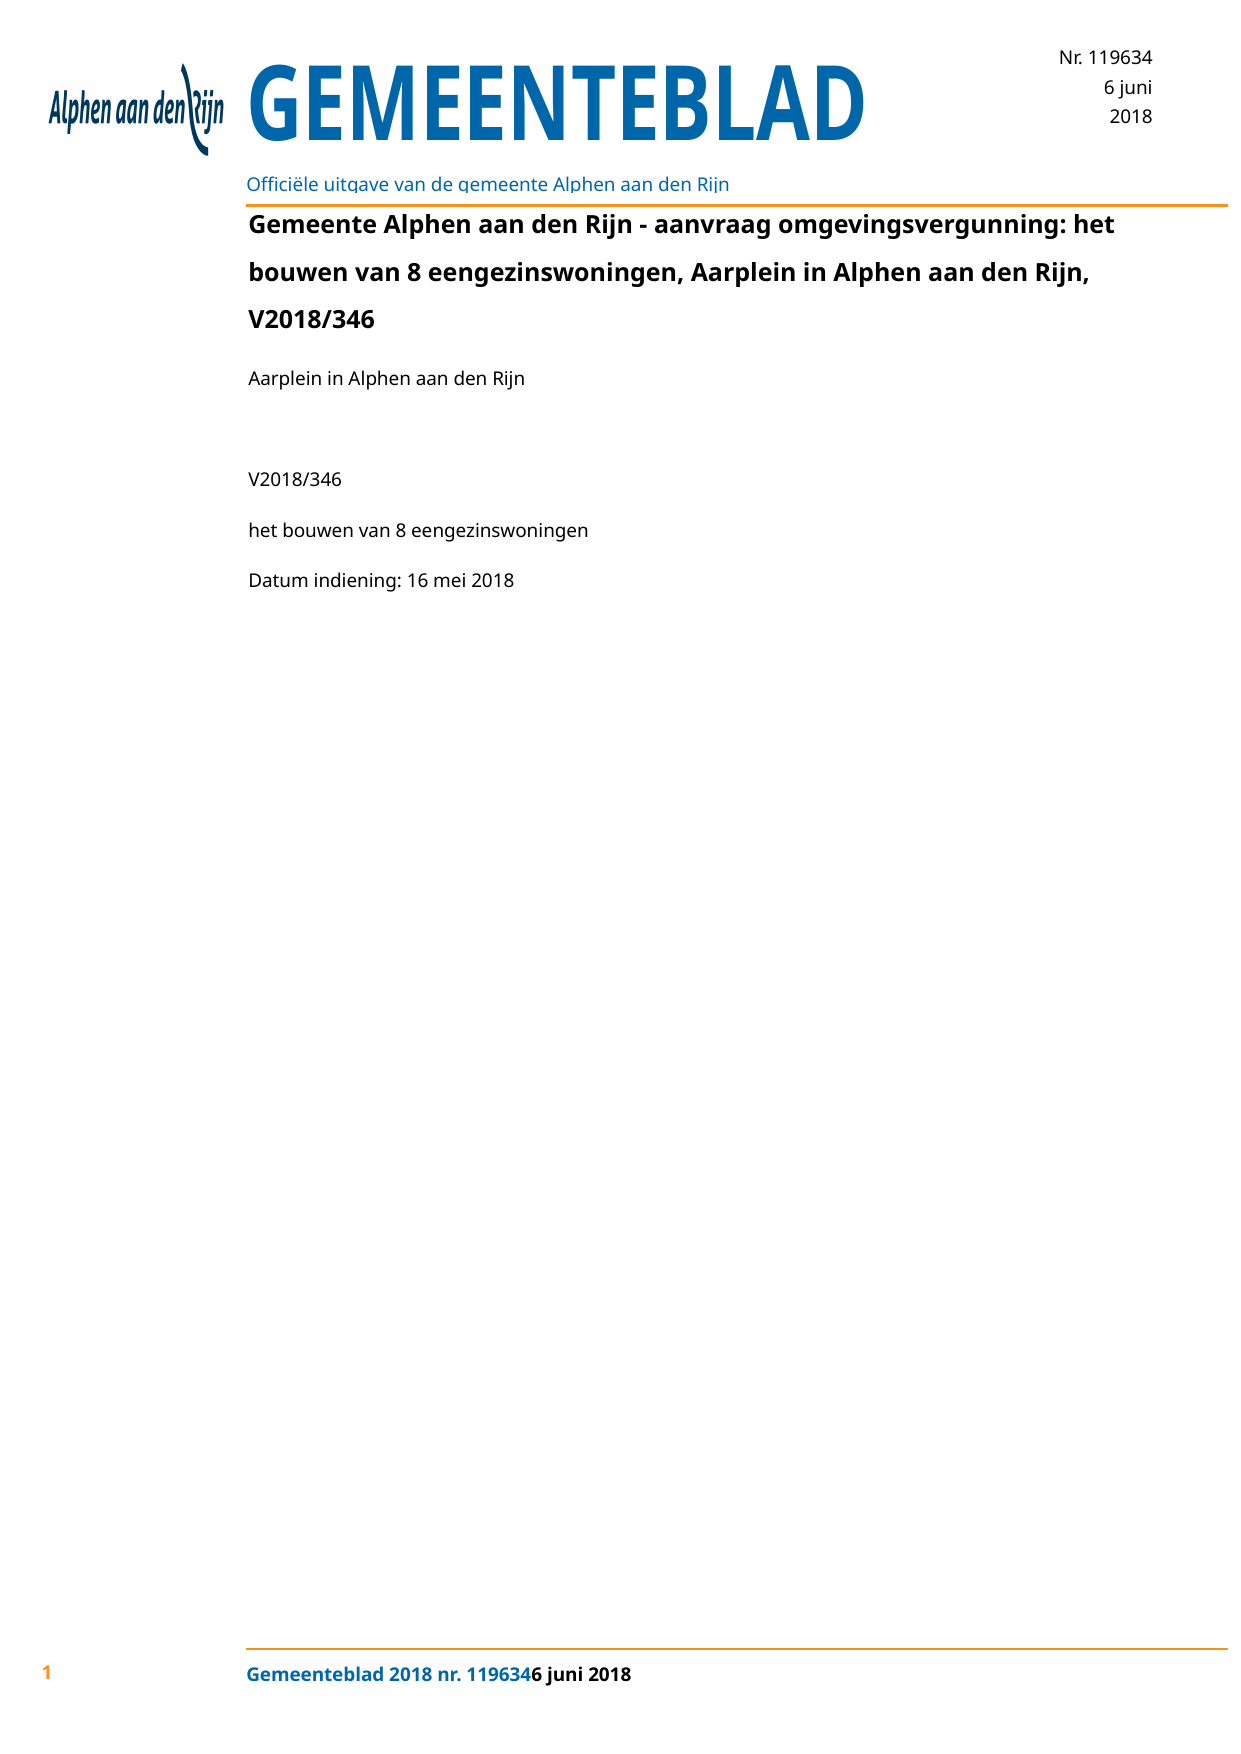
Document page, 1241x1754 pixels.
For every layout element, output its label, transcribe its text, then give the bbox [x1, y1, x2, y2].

text het bouwen van 8 eengezinswoningen [248, 517, 1152, 542]
text Datum indiening: 16 mei 2018 [248, 567, 1152, 593]
text V2018/346 [248, 466, 1152, 492]
picture [41, 47, 231, 172]
text Gemeente Alphen aan den Rijn - aanvraag omgevingsvergunning: het bouwen van 8 eengezinswoningen, Aarplein in Alphen aan den Rijn, V2018/346 [248, 207, 1152, 336]
text Aarplein in Alphen aan den Rijn [248, 366, 1152, 391]
